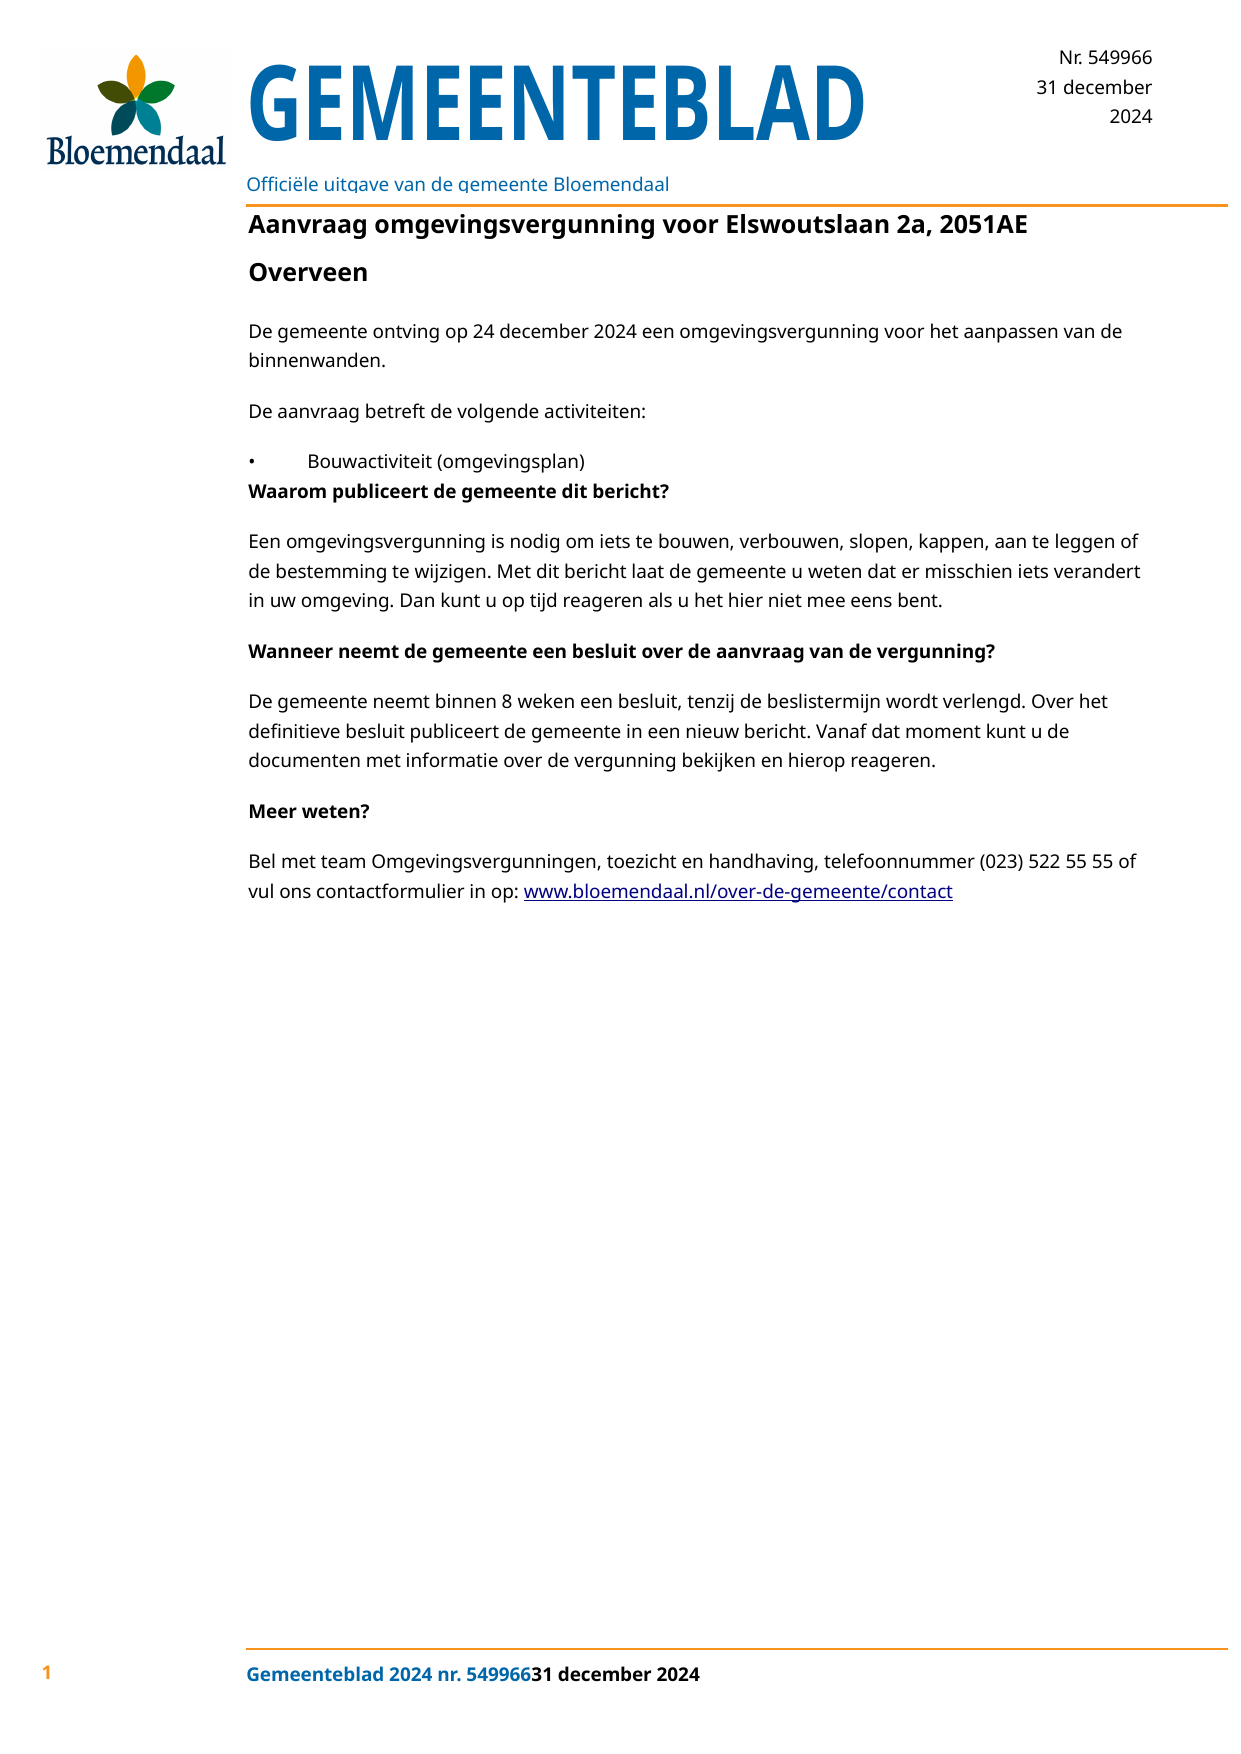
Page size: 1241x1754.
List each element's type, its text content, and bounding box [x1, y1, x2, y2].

text Waarom publiceert de gemeente dit bericht? [248, 478, 1152, 504]
text De aanvraag betreft de volgende activiteiten: [248, 398, 1152, 424]
text Aanvraag omgevingsvergunning voor Elswoutslaan 2a, 2051AE Overveen [248, 207, 1152, 288]
text De gemeente neemt binnen 8 weken een besluit, tenzij de beslistermijn wordt verlengd. Over het definitieve besluit publiceert de gemeente in een nieuw bericht. Vanaf dat moment kunt u de documenten met informatie over de vergunning bekijken en hierop reageren. [248, 688, 1152, 773]
list Bouwactiviteit (omgevingsplan) [248, 448, 1152, 474]
text Bel met team Omgevingsvergunningen, toezicht en handhaving, telefoonnummer (023) 522 55 55 of vul ons contactformulier in op: www.bloemendaal.nl/over-de-gemeente/contact [248, 848, 1152, 904]
text Wanneer neemt de gemeente een besluit over de aanvraag van de vergunning? [248, 638, 1152, 664]
text Een omgevingsvergunning is nodig om iets te bouwen, verbouwen, slopen, kappen, aan te leggen of de bestemming te wijzigen. Met dit bericht laat de gemeente u weten dat er misschien iets verandert in uw omgeving. Dan kunt u op tijd reageren als u het hier niet mee eens bent. [248, 528, 1152, 613]
text Meer weten? [248, 798, 1152, 824]
picture [41, 47, 231, 172]
text De gemeente ontving op 24 december 2024 een omgevingsvergunning voor het aanpassen van de binnenwanden. [248, 318, 1152, 373]
